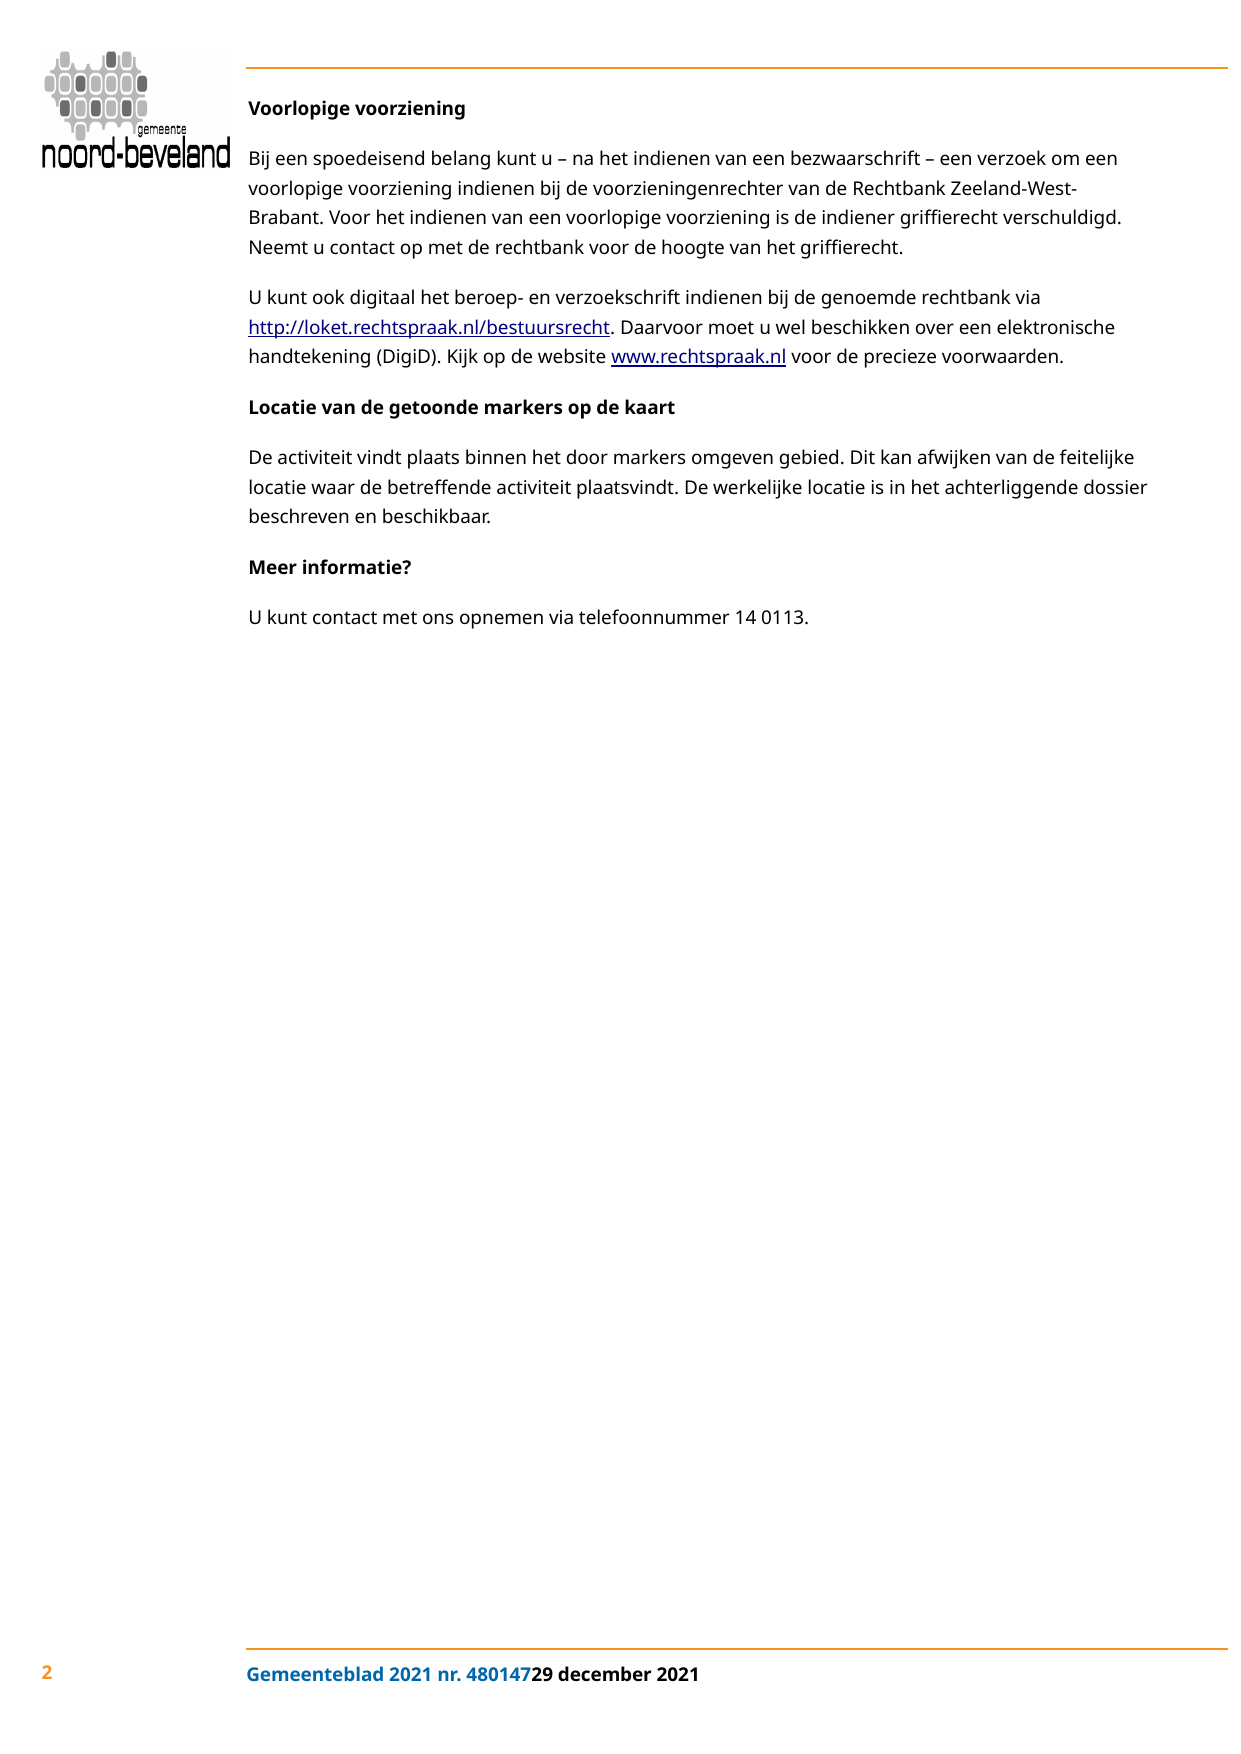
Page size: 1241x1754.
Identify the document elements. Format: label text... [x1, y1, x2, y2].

text Locatie van de getoonde markers op de kaart [248, 394, 1152, 420]
text De activiteit vindt plaats binnen het door markers omgeven gebied. Dit kan afwijken van de feitelijke locatie waar de betreffende activiteit plaatsvindt. De werkelijke locatie is in het achterliggende dossier beschreven en beschikbaar. [248, 444, 1152, 529]
text Meer informatie? [248, 554, 1152, 580]
text Bij een spoedeisend belang kunt u – na het indienen van een bezwaarschrift – een verzoek om een voorlopige voorziening indienen bij de voorzieningenrechter van de Rechtbank Zeeland-West-Brabant. Voor het indienen van een voorlopige voorziening is de indiener griffierecht verschuldigd. Neemt u contact op met de rechtbank voor de hoogte van het griffierecht. [248, 145, 1152, 260]
text Voorlopige voorziening [248, 95, 1152, 121]
text U kunt contact met ons opnemen via telefoonnummer 14 0113. [248, 604, 1152, 630]
text U kunt ook digitaal het beroep- en verzoekschrift indienen bij de genoemde rechtbank via http://loket.rechtspraak.nl/bestuursrecht. Daarvoor moet u wel beschikken over een elektronische handtekening (DigiD). Kijk op de website www.rechtspraak.nl voor de precieze voorwaarden. [248, 284, 1152, 369]
picture [41, 47, 231, 172]
